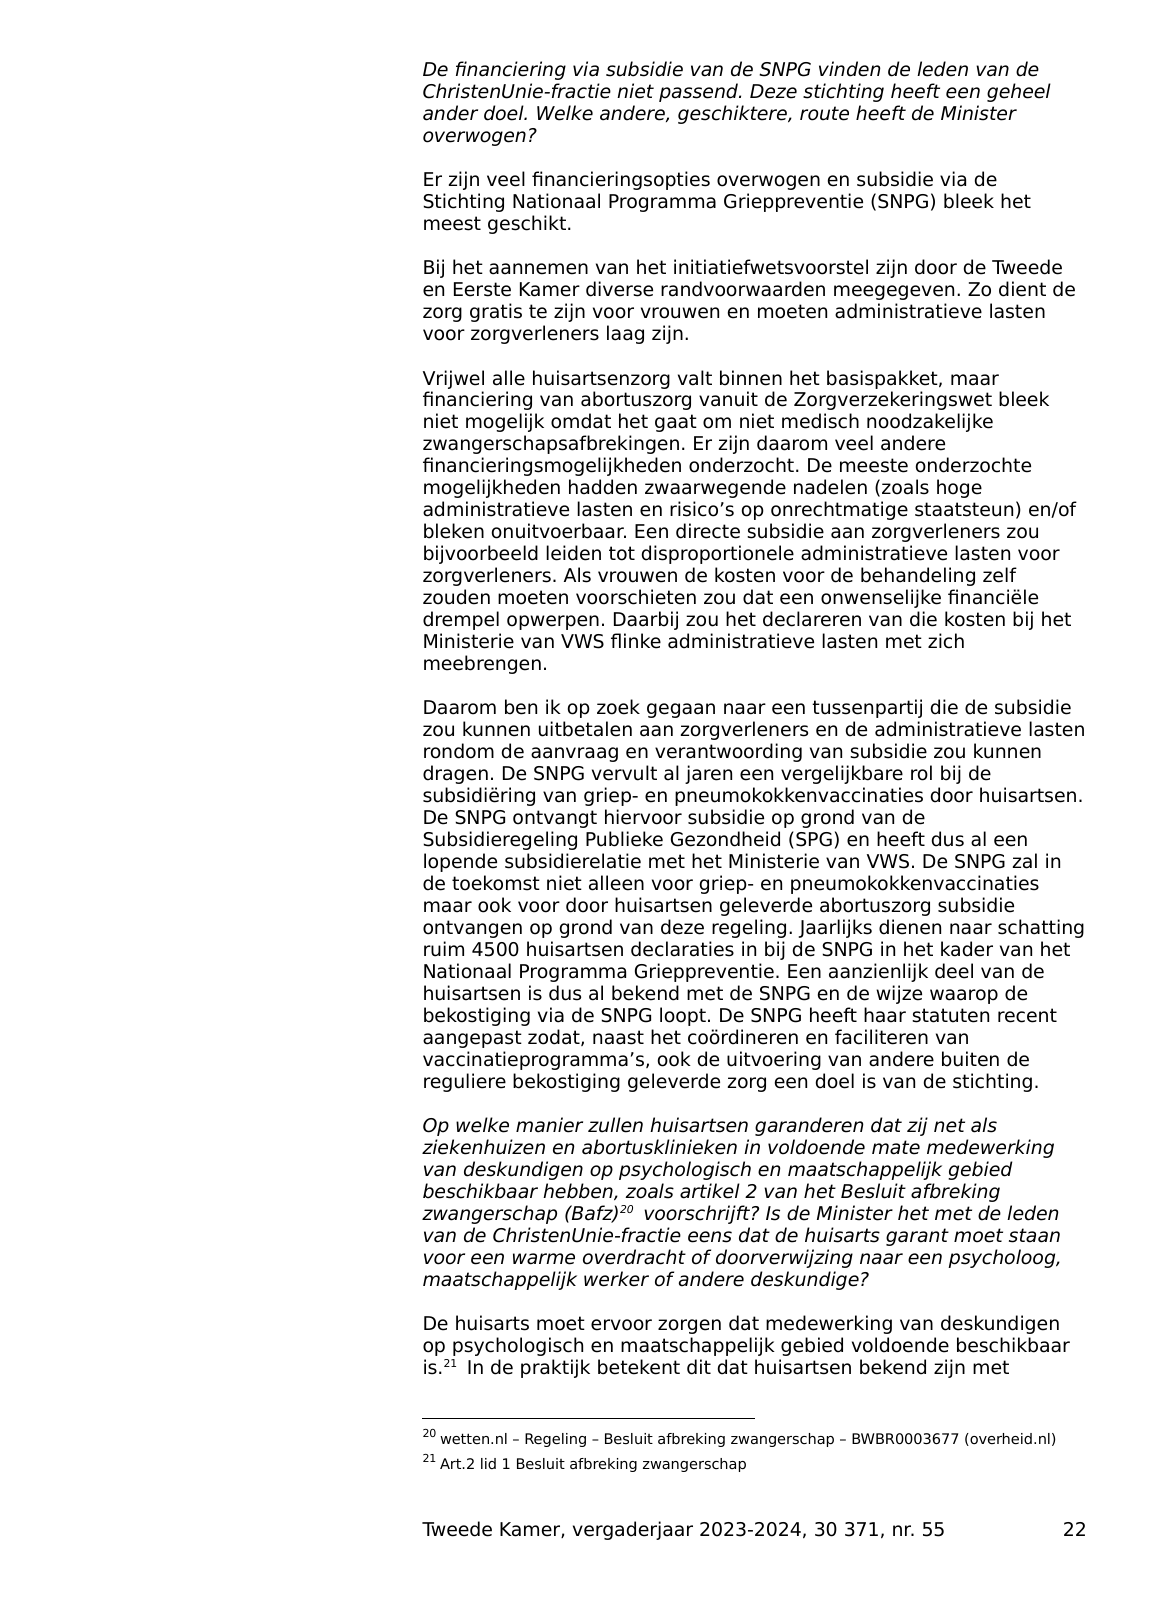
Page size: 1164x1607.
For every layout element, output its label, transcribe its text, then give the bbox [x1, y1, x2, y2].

text Vrijwel alle huisartsenzorg valt binnen het basispakket, maar financiering van abortuszorg vanuit de Zorgverzekeringswet bleek niet mogelijk omdat het gaat om niet medisch noodzakelijke zwangerschapsafbrekingen. Er zijn daarom veel andere financieringsmogelijkheden onderzocht. De meeste onderzochte mogelijkheden hadden zwaarwegende nadelen (zoals hoge administratieve lasten en risico’s op onrechtmatige staatsteun) en/of bleken onuitvoerbaar. Een directe subsidie aan zorgverleners zou bijvoorbeeld leiden tot disproportionele administratieve lasten voor zorgverleners. Als vrouwen de kosten voor de behandeling zelf zouden moeten voorschieten zou dat een onwenselijke financiële drempel opwerpen. Daarbij zou het declareren van die kosten bij het Ministerie van VWS flinke administratieve lasten met zich meebrengen. [422, 367, 1087, 675]
text De huisarts moet ervoor zorgen dat medewerking van deskundigen op psychologisch en maatschappelijk gebied voldoende beschikbaar is. In de praktijk betekent dit dat huisartsen bekend zijn met [422, 1313, 1087, 1379]
text Art.2 lid 1 Besluit afbreking zwangerschap [422, 1452, 1087, 1474]
text Op welke manier zullen huisartsen garanderen dat zij net als ziekenhuizen en abortusklinieken in voldoende mate medewerking van deskundigen op psychologisch en maatschappelijk gebied beschikbaar hebben, zoals artikel 2 van het Besluit afbreking zwangerschap (Bafz) voorschrijft? Is de Minister het met de leden van de ChristenUnie-fractie eens dat de huisarts garant moet staan voor een warme overdracht of doorverwijzing naar een psycholoog, maatschappelijk werker of andere deskundige? [422, 1115, 1087, 1291]
text wetten.nl – Regeling – Besluit afbreking zwangerschap – BWBR0003677 (overheid.nl) [422, 1427, 1087, 1449]
text Er zijn veel financieringsopties overwogen en subsidie via de Stichting Nationaal Programma Grieppreventie (SNPG) bleek het meest geschikt. [422, 169, 1087, 235]
text De financiering via subsidie van de SNPG vinden de leden van de ChristenUnie-fractie niet passend. Deze stichting heeft een geheel ander doel. Welke andere, geschiktere, route heeft de Minister overwogen? [422, 59, 1087, 147]
text Bij het aannemen van het initiatiefwetsvoorstel zijn door de Tweede en Eerste Kamer diverse randvoorwaarden meegegeven. Zo dient de zorg gratis te zijn voor vrouwen en moeten administratieve lasten voor zorgverleners laag zijn. [422, 257, 1087, 345]
text Daarom ben ik op zoek gegaan naar een tussenpartij die de subsidie zou kunnen uitbetalen aan zorgverleners en de administratieve lasten rondom de aanvraag en verantwoording van subsidie zou kunnen dragen. De SNPG vervult al jaren een vergelijkbare rol bij de subsidiëring van griep- en pneumokokkenvaccinaties door huisartsen. De SNPG ontvangt hiervoor subsidie op grond van de Subsidieregeling Publieke Gezondheid (SPG) en heeft dus al een lopende subsidierelatie met het Ministerie van VWS. De SNPG zal in de toekomst niet alleen voor griep- en pneumokokkenvaccinaties maar ook voor door huisartsen geleverde abortuszorg subsidie ontvangen op grond van deze regeling. Jaarlijks dienen naar schatting ruim 4500 huisartsen declaraties in bij de SNPG in het kader van het Nationaal Programma Grieppreventie. Een aanzienlijk deel van de huisartsen is dus al bekend met de SNPG en de wijze waarop de bekostiging via de SNPG loopt. De SNPG heeft haar statuten recent aangepast zodat, naast het coördineren en faciliteren van vaccinatieprogramma’s, ook de uitvoering van andere buiten de reguliere bekostiging geleverde zorg een doel is van de stichting. [422, 697, 1087, 1093]
